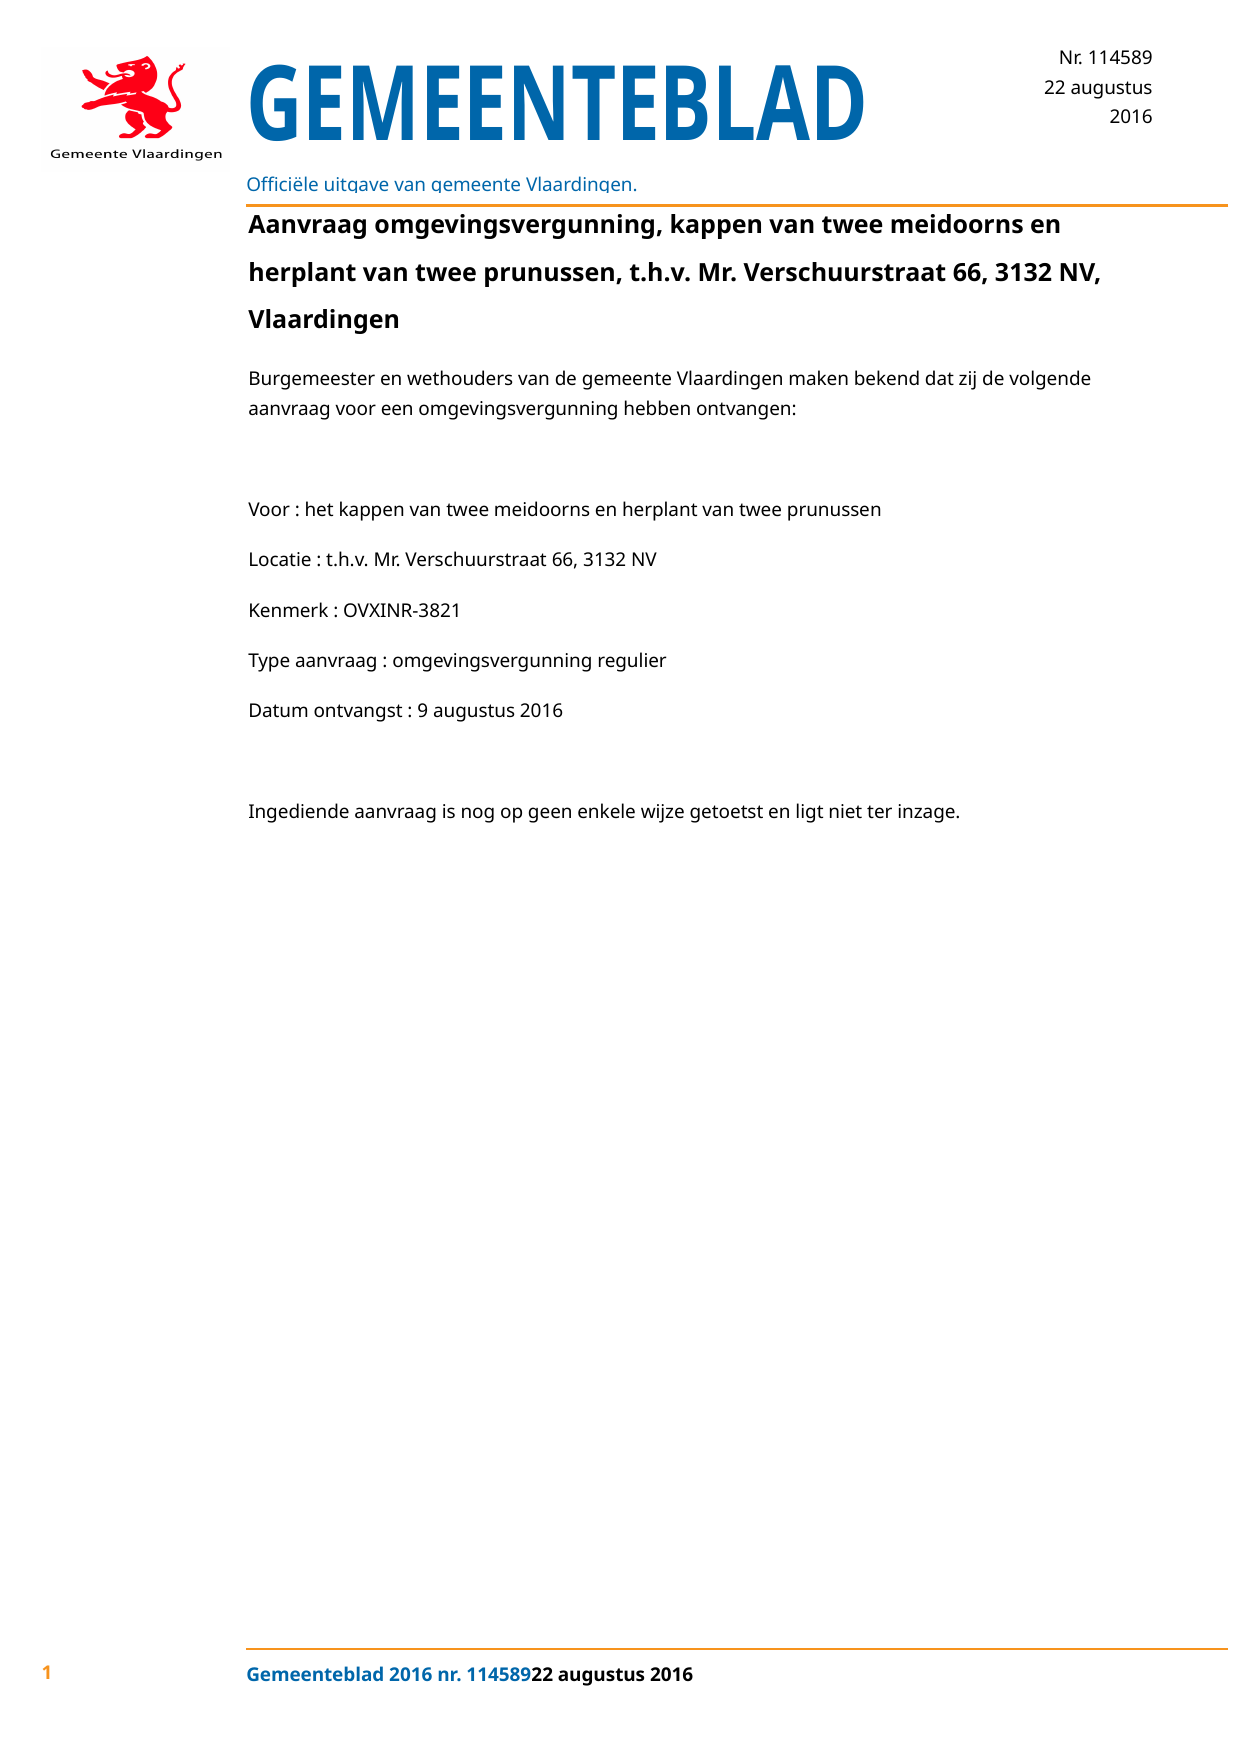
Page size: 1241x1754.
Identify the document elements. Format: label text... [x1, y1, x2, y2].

text Aanvraag omgevingsvergunning, kappen van twee meidoorns en herplant van twee prunussen, t.h.v. Mr. Verschuurstraat 66, 3132 NV, Vlaardingen [248, 207, 1152, 336]
text Kenmerk : OVXINR-3821 [248, 597, 1152, 622]
text Burgemeester en wethouders van de gemeente Vlaardingen maken bekend dat zij de volgende aanvraag voor een omgevingsvergunning hebben ontvangen: [248, 366, 1152, 421]
text Ingediende aanvraag is nog op geen enkele wijze getoetst en ligt niet ter inzage. [248, 798, 1152, 824]
text Voor : het kappen van twee meidoorns en herplant van twee prunussen [248, 496, 1152, 522]
text Datum ontvangst : 9 augustus 2016 [248, 698, 1152, 723]
text Type aanvraag : omgevingsvergunning regulier [248, 647, 1152, 673]
picture [41, 47, 231, 172]
text Locatie : t.h.v. Mr. Verschuurstraat 66, 3132 NV [248, 546, 1152, 572]
